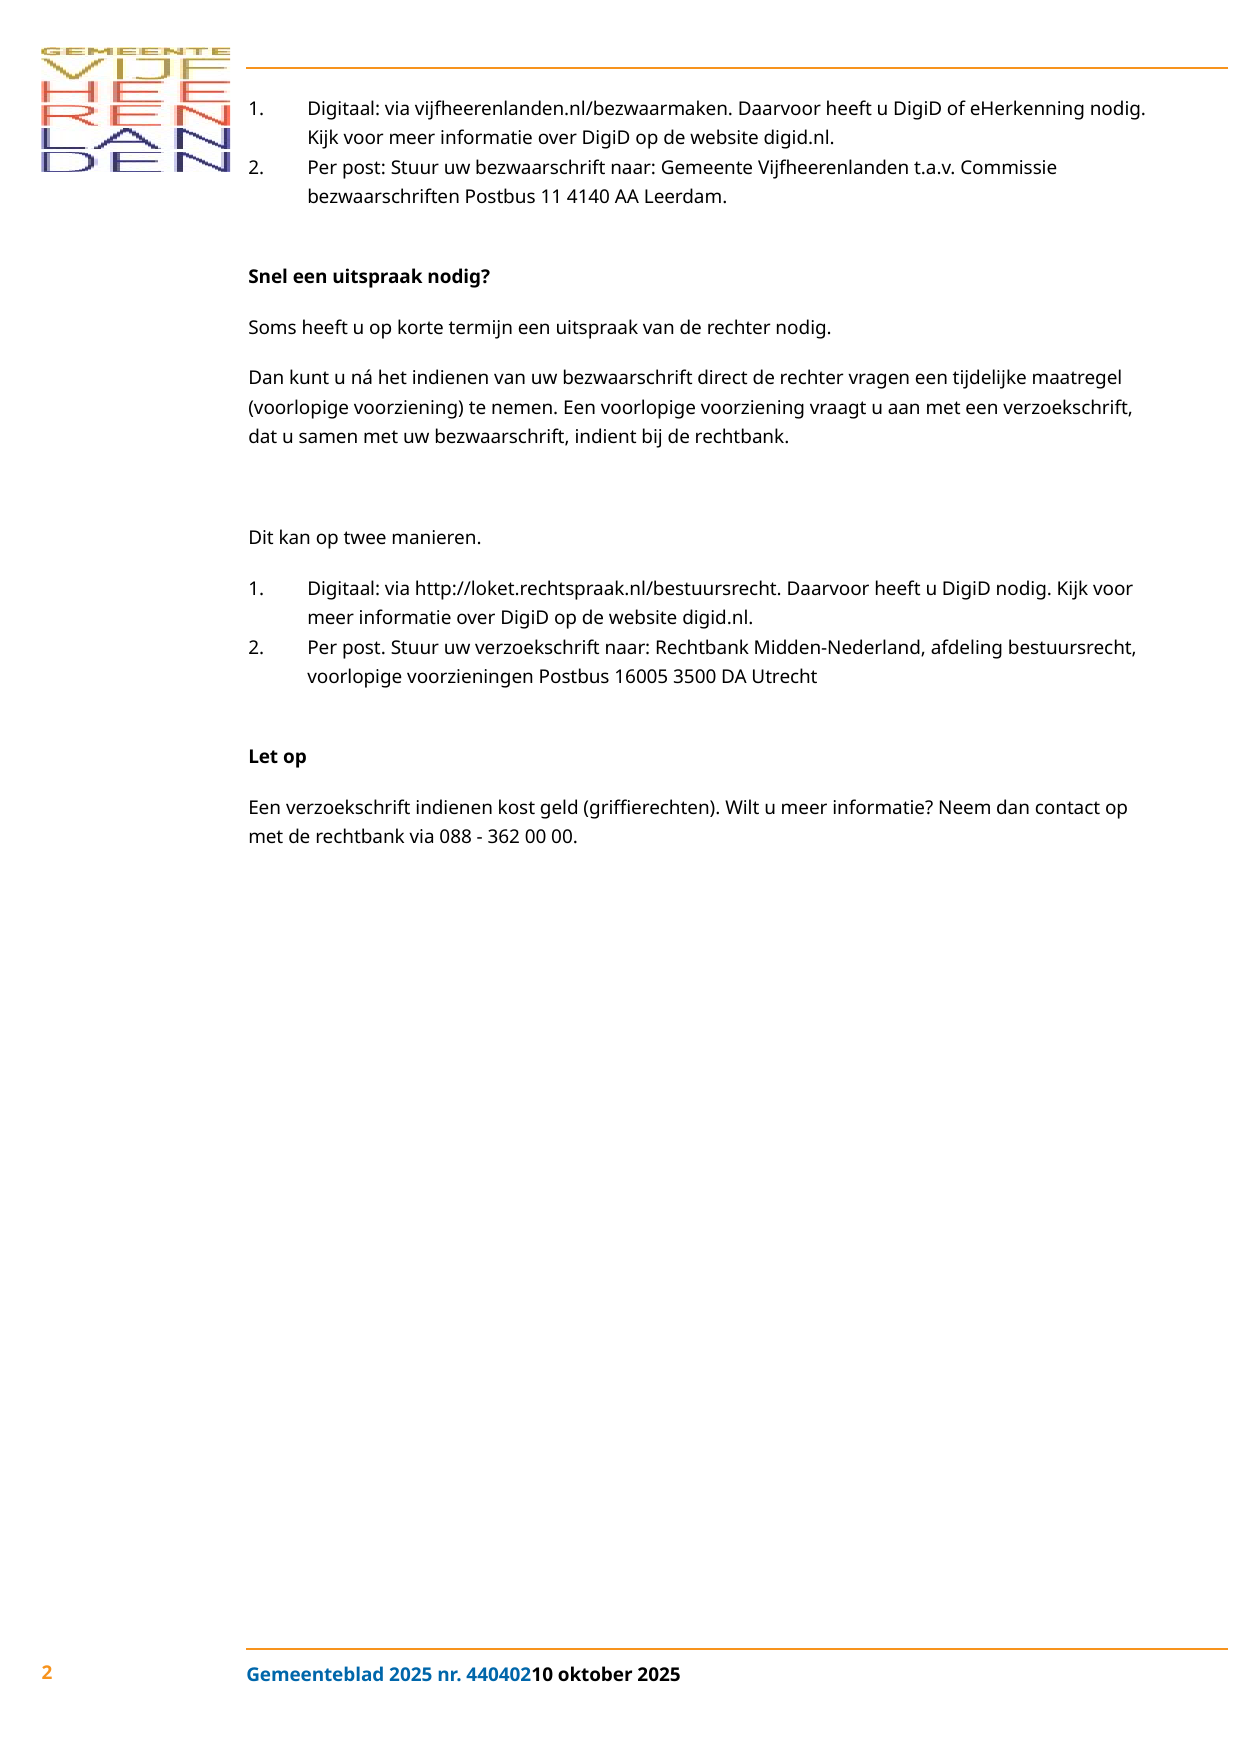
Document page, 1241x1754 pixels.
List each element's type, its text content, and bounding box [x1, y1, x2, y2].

text Een verzoekschrift indienen kost geld (griffierechten). Wilt u meer informatie? Neem dan contact op met de rechtbank via 088 - 362 00 00. [248, 794, 1152, 849]
picture [41, 47, 231, 172]
text Dit kan op twee manieren. [248, 524, 1152, 550]
list Digitaal: via vijfheerenlanden.nl/bezwaarmaken. Daarvoor heeft u DigiD of eHerkenning nodig. Kijk voor meer informatie over DigiD op de website digid.nl. [248, 95, 1152, 150]
text Let op [248, 743, 1152, 769]
text Soms heeft u op korte termijn een uitspraak van de rechter nodig. [248, 314, 1152, 340]
list Per post. Stuur uw verzoekschrift naar: Rechtbank Midden-Nederland, afdeling bestuursrecht, voorlopige voorzieningen Postbus 16005 3500 DA Utrecht [248, 634, 1152, 689]
text Snel een uitspraak nodig? [248, 263, 1152, 289]
list Digitaal: via http://loket.rechtspraak.nl/bestuursrecht. Daarvoor heeft u DigiD nodig. Kijk voor meer informatie over DigiD op de website digid.nl. [248, 575, 1152, 630]
list Per post: Stuur uw bezwaarschrift naar: Gemeente Vijfheerenlanden t.a.v. Commissie bezwaarschriften Postbus 11 4140 AA Leerdam. [248, 154, 1152, 209]
text Dan kunt u ná het indienen van uw bezwaarschrift direct de rechter vragen een tijdelijke maatregel (voorlopige voorziening) te nemen. Een voorlopige voorziening vraagt u aan met een verzoekschrift, dat u samen met uw bezwaarschrift, indient bij de rechtbank. [248, 364, 1152, 449]
